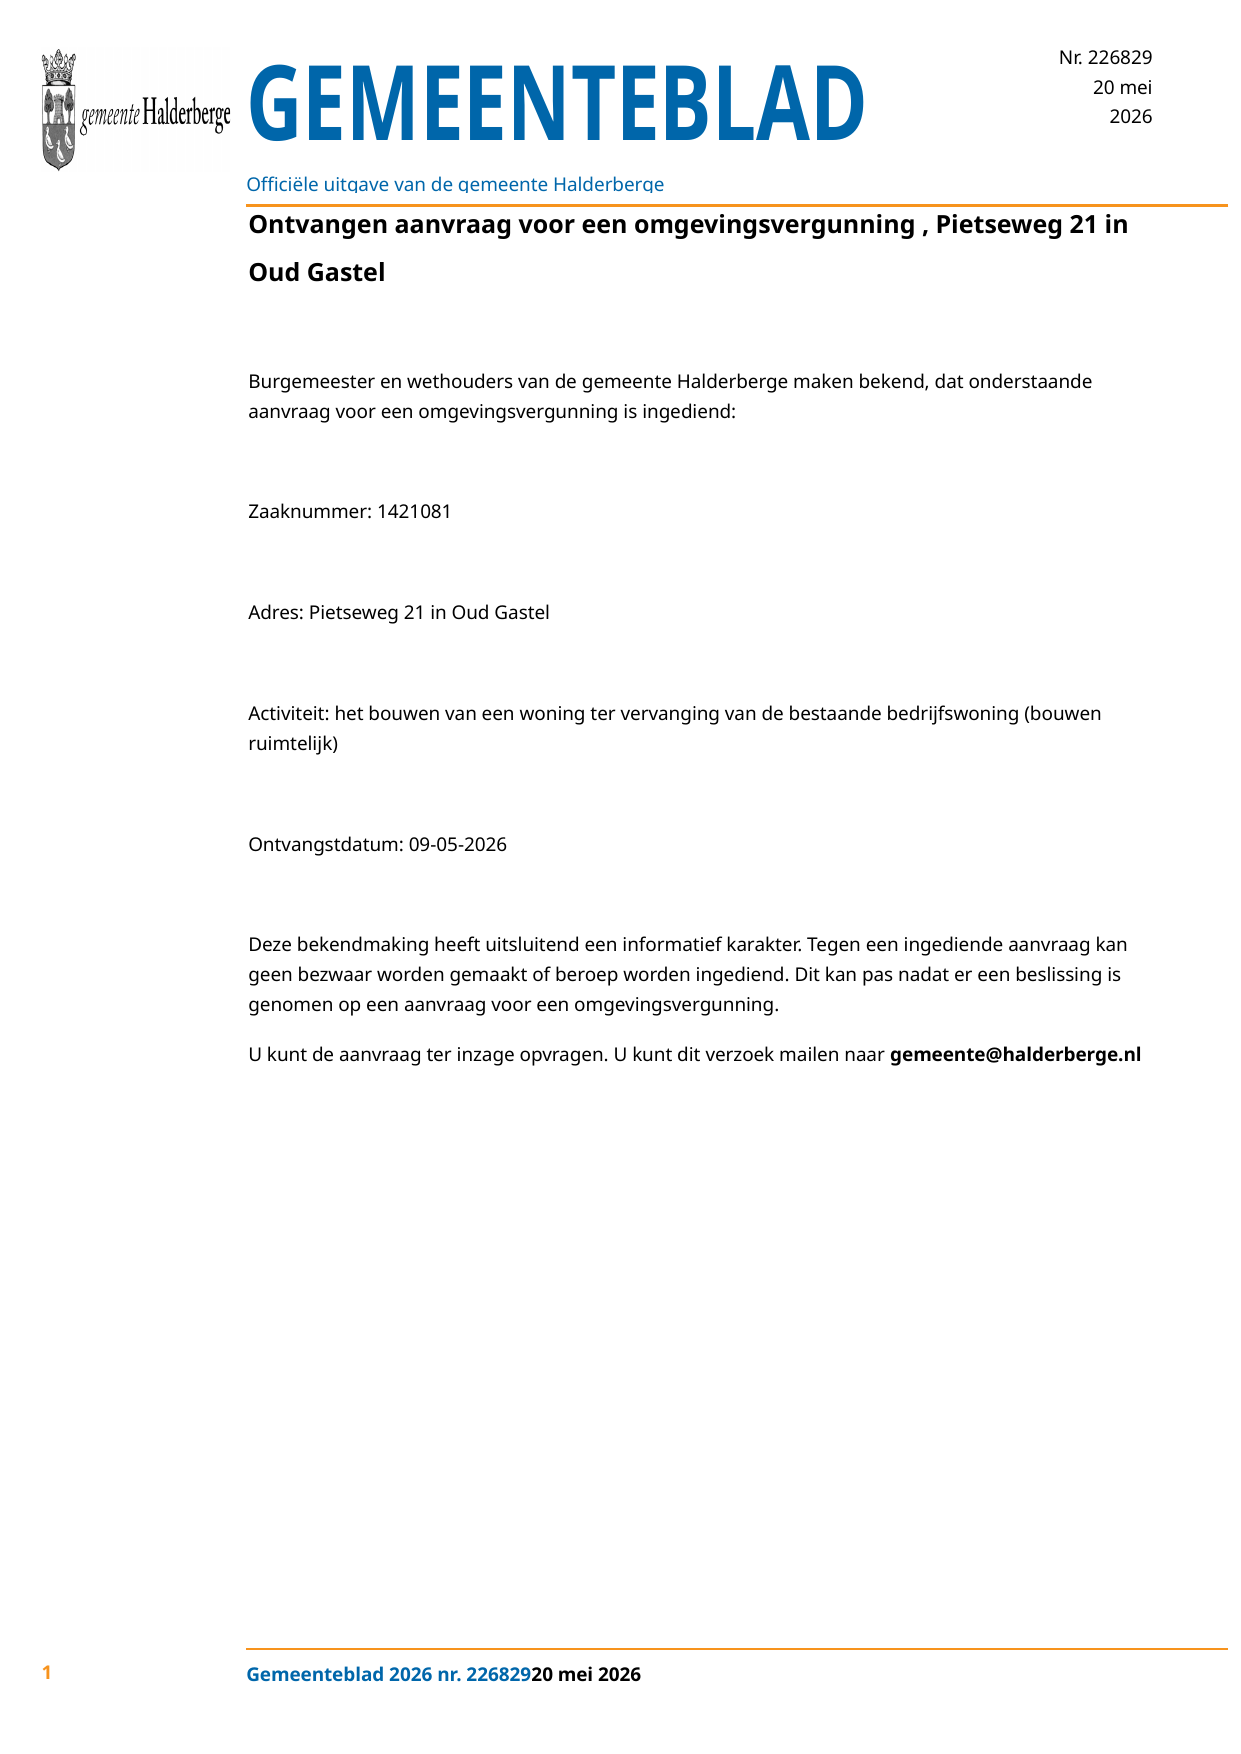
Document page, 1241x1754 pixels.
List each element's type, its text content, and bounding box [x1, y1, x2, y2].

text Adres: Pietseweg 21 in Oud Gastel [248, 599, 1152, 625]
text Ontvangstdatum: 09-05-2026 [248, 831, 1152, 857]
picture [41, 47, 231, 172]
text Activiteit: het bouwen van een woning ter vervanging van de bestaande bedrijfswoning (bouwen ruimtelijk) [248, 700, 1152, 756]
text U kunt de aanvraag ter inzage opvragen. U kunt dit verzoek mailen naar gemeente@halderberge.nl [248, 1041, 1152, 1067]
text Ontvangen aanvraag voor een omgevingsvergunning , Pietseweg 21 in Oud Gastel [248, 207, 1152, 288]
text Deze bekendmaking heeft uitsluitend een informatief karakter. Tegen een ingediende aanvraag kan geen bezwaar worden gemaakt of beroep worden ingediend. Dit kan pas nadat er een beslissing is genomen op een aanvraag voor een omgevingsvergunning. [248, 932, 1152, 1017]
text Burgemeester en wethouders van de gemeente Halderberge maken bekend, dat onderstaande aanvraag voor een omgevingsvergunning is ingediend: [248, 368, 1152, 424]
text Zaaknummer: 1421081 [248, 499, 1152, 524]
